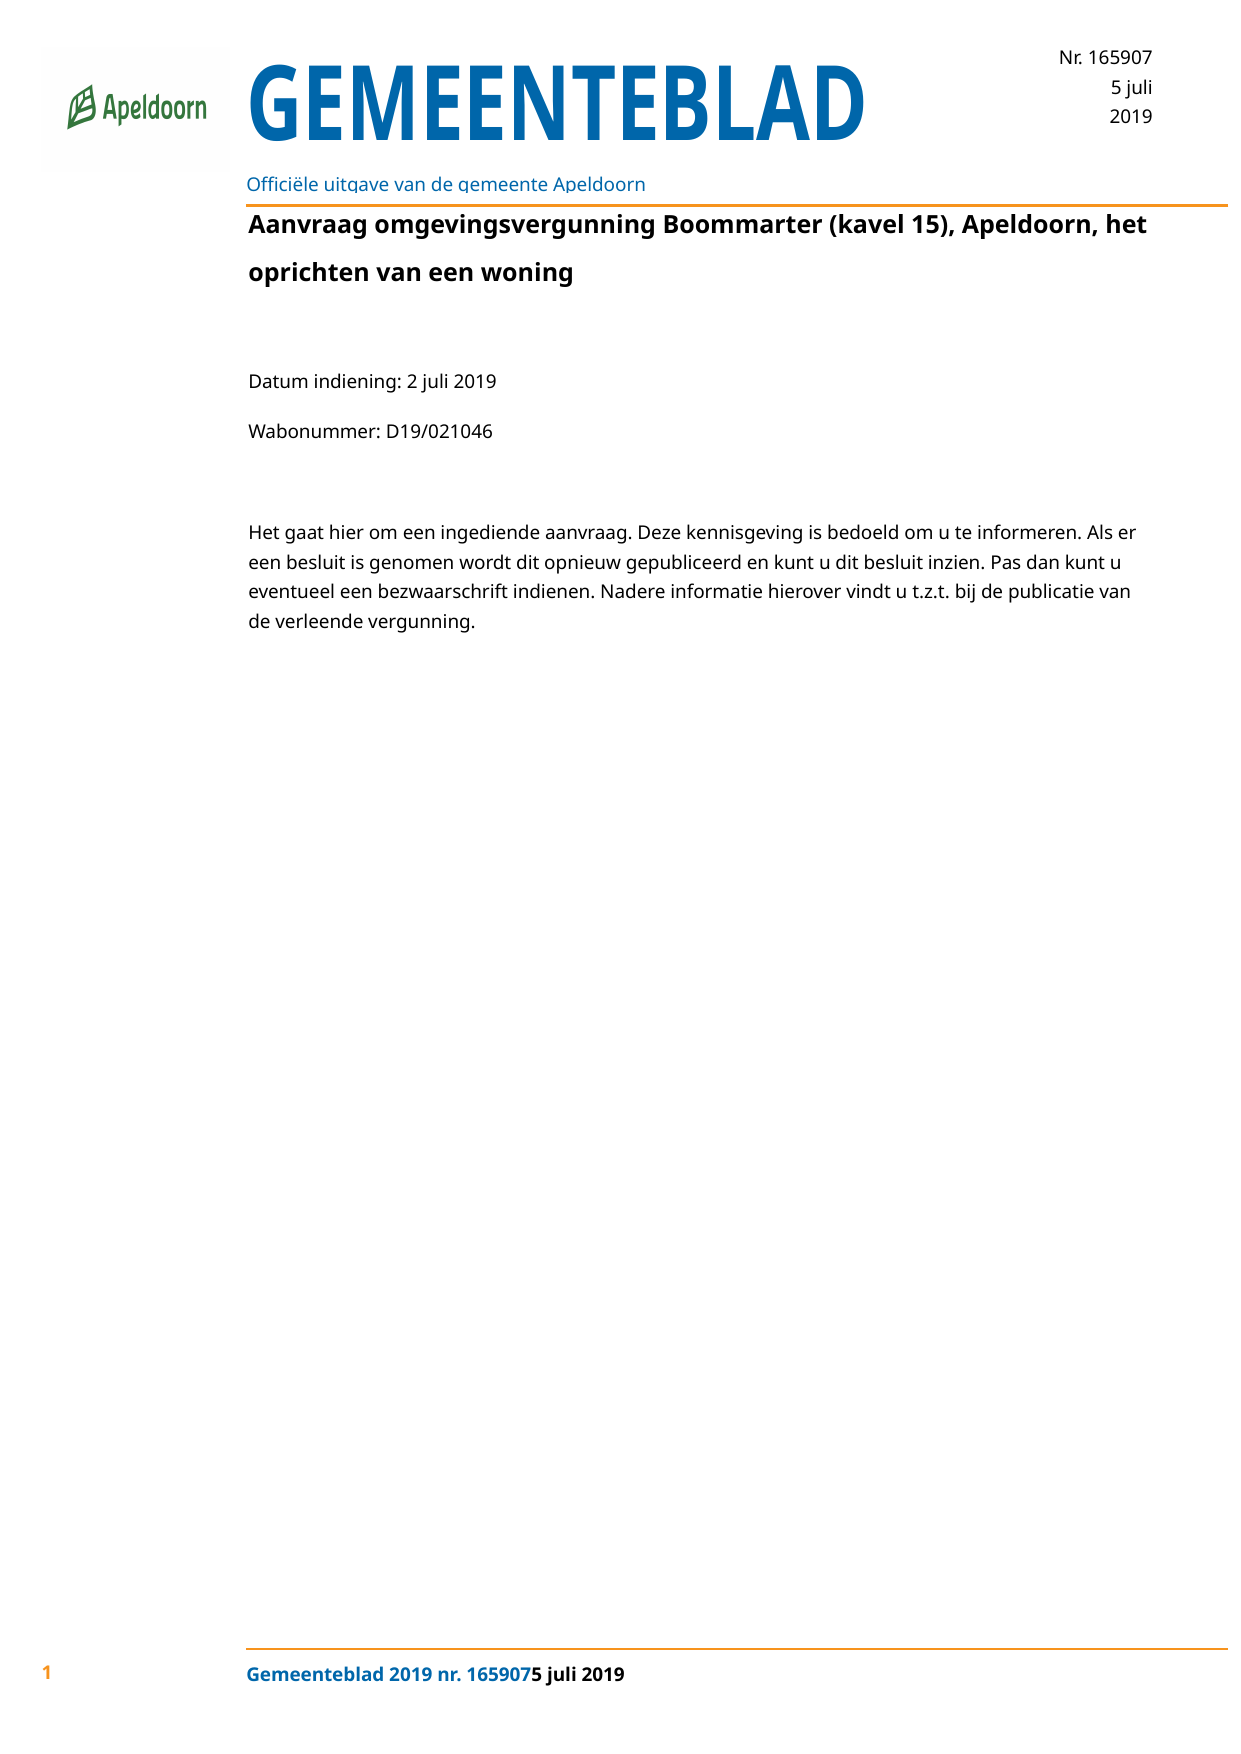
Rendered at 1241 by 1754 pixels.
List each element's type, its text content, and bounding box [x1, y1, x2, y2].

text Wabonummer: D19/021046 [248, 419, 1152, 444]
text Aanvraag omgevingsvergunning Boommarter (kavel 15), Apeldoorn, het oprichten van een woning [248, 207, 1152, 288]
text Datum indiening: 2 juli 2019 [248, 368, 1152, 394]
text Het gaat hier om een ingediende aanvraag. Deze kennisgeving is bedoeld om u te informeren. Als er een besluit is genomen wordt dit opnieuw gepubliceerd en kunt u dit besluit inzien. Pas dan kunt u eventueel een bezwaarschrift indienen. Nadere informatie hierover vindt u t.z.t. bij de publicatie van de verleende vergunning. [248, 519, 1152, 634]
picture [41, 47, 231, 172]
